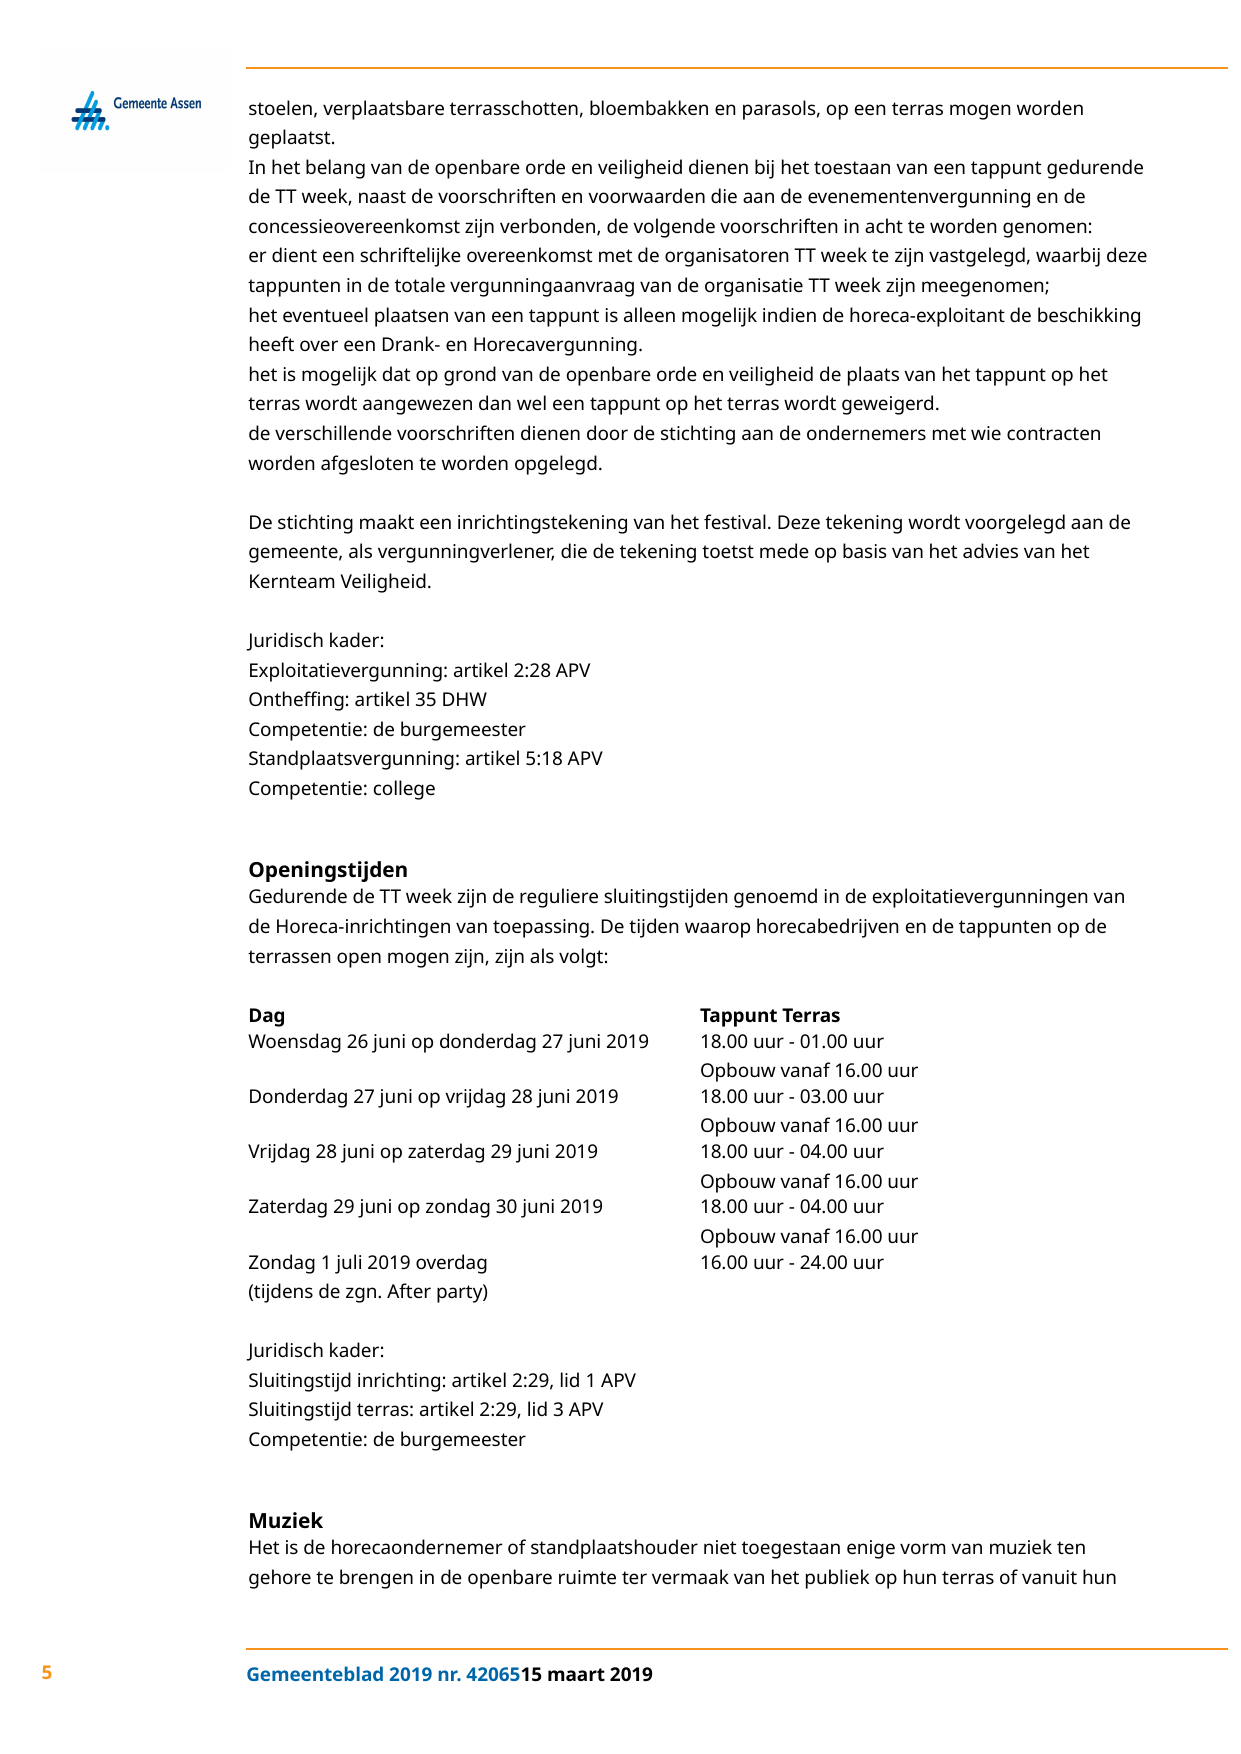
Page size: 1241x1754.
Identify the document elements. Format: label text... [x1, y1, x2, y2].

text het eventueel plaatsen van een tappunt is alleen mogelijk indien de horeca-exploitant de beschikking heeft over een Drank- en Horecavergunning. [248, 302, 1152, 357]
text Openingstijden [248, 855, 1152, 884]
text Competentie: de burgemeester [248, 716, 1152, 742]
table_cell Zondag 1 juli 2019 overdag (tijdens de zgn. After party) [248, 1249, 700, 1304]
text Muziek [248, 1506, 1152, 1534]
text In het belang van de openbare orde en veiligheid dienen bij het toestaan van een tappunt gedurende de TT week, naast de voorschriften en voorwaarden die aan de evenementenvergunning en de concessieovereenkomst zijn verbonden, de volgende voorschriften in acht te worden genomen: [248, 154, 1152, 239]
text stoelen, verplaatsbare terrasschotten, bloembakken en parasols, op een terras mogen worden geplaatst. [248, 95, 1152, 150]
text Gedurende de TT week zijn de reguliere sluitingstijden genoemd in de exploitatievergunningen van de Horeca-inrichtingen van toepassing. De tijden waarop horecabedrijven en de tappunten op de terrassen open mogen zijn, zijn als volgt: [248, 884, 1152, 968]
text Juridisch kader: [248, 627, 1152, 653]
text het is mogelijk dat op grond van de openbare orde en veiligheid de plaats van het tappunt op het terras wordt aangewezen dan wel een tappunt op het terras wordt geweigerd. [248, 361, 1152, 416]
table_cell 18.00 uur - 04.00 uur Opbouw vanaf 16.00 uur [700, 1139, 1152, 1194]
text Het is de horecaondernemer of standplaatshouder niet toegestaan enige vorm van muziek ten gehore te brengen in de openbare ruimte ter vermaak van het publiek op hun terras of vanuit hun [248, 1534, 1152, 1590]
text Standplaatsvergunning: artikel 5:18 APV [248, 746, 1152, 771]
table_cell Woensdag 26 juni op donderdag 27 juni 2019 [248, 1028, 700, 1083]
table_cell 18.00 uur - 01.00 uur Opbouw vanaf 16.00 uur [700, 1028, 1152, 1083]
table_cell Zaterdag 29 juni op zondag 30 juni 2019 [248, 1194, 700, 1249]
text Competentie: de burgemeester [248, 1426, 1152, 1452]
text Competentie: college [248, 775, 1152, 801]
table_header Tappunt Terras [700, 1002, 1152, 1028]
text Sluitingstijd inrichting: artikel 2:29, lid 1 APV [248, 1367, 1152, 1392]
table_cell Vrijdag 28 juni op zaterdag 29 juni 2019 [248, 1139, 700, 1194]
text de verschillende voorschriften dienen door de stichting aan de ondernemers met wie contracten worden afgesloten te worden opgelegd. [248, 420, 1152, 476]
text Exploitatievergunning: artikel 2:28 APV [248, 657, 1152, 683]
table_header Dag [248, 1002, 700, 1028]
text De stichting maakt een inrichtingstekening van het festival. Deze tekening wordt voorgelegd aan de gemeente, als vergunningverlener, die de tekening toetst mede op basis van het advies van het Kernteam Veiligheid. [248, 509, 1152, 594]
table_cell 18.00 uur - 04.00 uur Opbouw vanaf 16.00 uur [700, 1194, 1152, 1249]
picture [41, 47, 231, 172]
text Juridisch kader: [248, 1337, 1152, 1363]
table_cell 18.00 uur - 03.00 uur Opbouw vanaf 16.00 uur [700, 1083, 1152, 1138]
text er dient een schriftelijke overeenkomst met de organisatoren TT week te zijn vastgelegd, waarbij deze tappunten in de totale vergunningaanvraag van de organisatie TT week zijn meegenomen; [248, 243, 1152, 298]
table_cell Donderdag 27 juni op vrijdag 28 juni 2019 [248, 1083, 700, 1138]
table_cell 16.00 uur - 24.00 uur [700, 1249, 1152, 1304]
text Ontheffing: artikel 35 DHW [248, 686, 1152, 712]
text Sluitingstijd terras: artikel 2:29, lid 3 APV [248, 1396, 1152, 1422]
